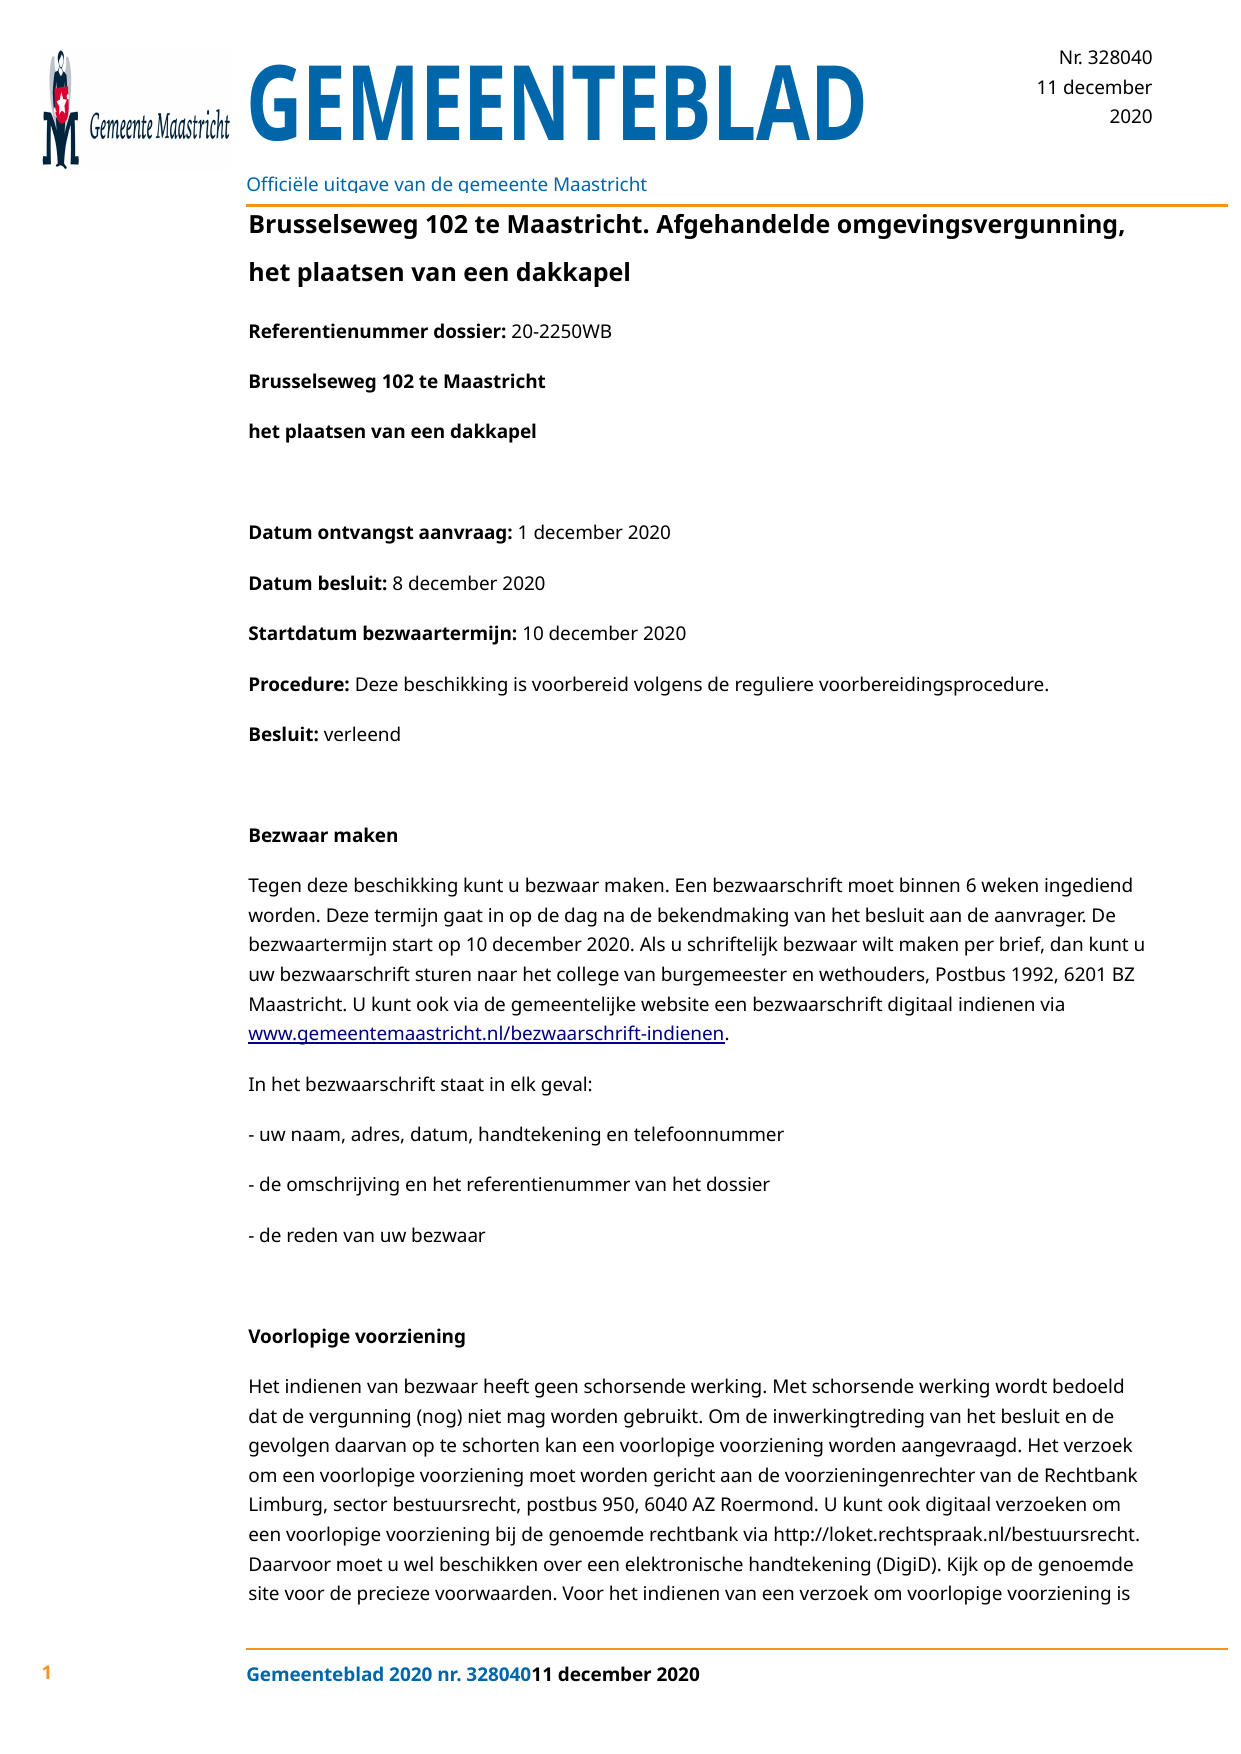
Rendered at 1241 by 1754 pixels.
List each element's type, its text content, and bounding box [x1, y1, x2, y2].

text Startdatum bezwaartermijn: 10 december 2020 [248, 620, 1152, 646]
text - de reden van uw bezwaar [248, 1222, 1152, 1248]
text Besluit: verleend [248, 721, 1152, 747]
text Bezwaar maken [248, 822, 1152, 848]
text Referentienummer dossier: 20-2250WB [248, 318, 1152, 344]
text het plaatsen van een dakkapel [248, 419, 1152, 444]
picture [41, 47, 231, 172]
text Brusselseweg 102 te Maastricht. Afgehandelde omgevingsvergunning, het plaatsen van een dakkapel [248, 207, 1152, 288]
text - de omschrijving en het referentienummer van het dossier [248, 1172, 1152, 1197]
text Procedure: Deze beschikking is voorbereid volgens de reguliere voorbereidingsprocedure. [248, 671, 1152, 697]
text - uw naam, adres, datum, handtekening en telefoonnummer [248, 1121, 1152, 1147]
text Brusselseweg 102 te Maastricht [248, 368, 1152, 394]
text Het indienen van bezwaar heeft geen schorsende werking. Met schorsende werking wordt bedoeld dat de vergunning (nog) niet mag worden gebruikt. Om de inwerkingtreding van het besluit en de gevolgen daarvan op te schorten kan een voorlopige voorziening worden aangevraagd. Het verzoek om een voorlopige voorziening moet worden gericht aan de voorzieningenrechter van de Rechtbank Limburg, sector bestuursrecht, postbus 950, 6040 AZ Roermond. U kunt ook digitaal verzoeken om een voorlopige voorziening bij de genoemde rechtbank via http://loket.rechtspraak.nl/bestuursrecht. Daarvoor moet u wel beschikken over een elektronische handtekening (DigiD). Kijk op de genoemde site voor de precieze voorwaarden. Voor het indienen van een verzoek om voorlopige voorziening is [248, 1373, 1152, 1606]
text Datum besluit: 8 december 2020 [248, 570, 1152, 596]
text Tegen deze beschikking kunt u bezwaar maken. Een bezwaarschrift moet binnen 6 weken ingediend worden. Deze termijn gaat in op de dag na de bekendmaking van het besluit aan de aanvrager. De bezwaartermijn start op 10 december 2020. Als u schriftelijk bezwaar wilt maken per brief, dan kunt u uw bezwaarschrift sturen naar het college van burgemeester en wethouders, Postbus 1992, 6201 BZ Maastricht. U kunt ook via de gemeentelijke website een bezwaarschrift digitaal indienen via www.gemeentemaastricht.nl/bezwaarschrift-indienen. [248, 872, 1152, 1046]
text Voorlopige voorziening [248, 1323, 1152, 1349]
text In het bezwaarschrift staat in elk geval: [248, 1071, 1152, 1097]
text Datum ontvangst aanvraag: 1 december 2020 [248, 519, 1152, 545]
